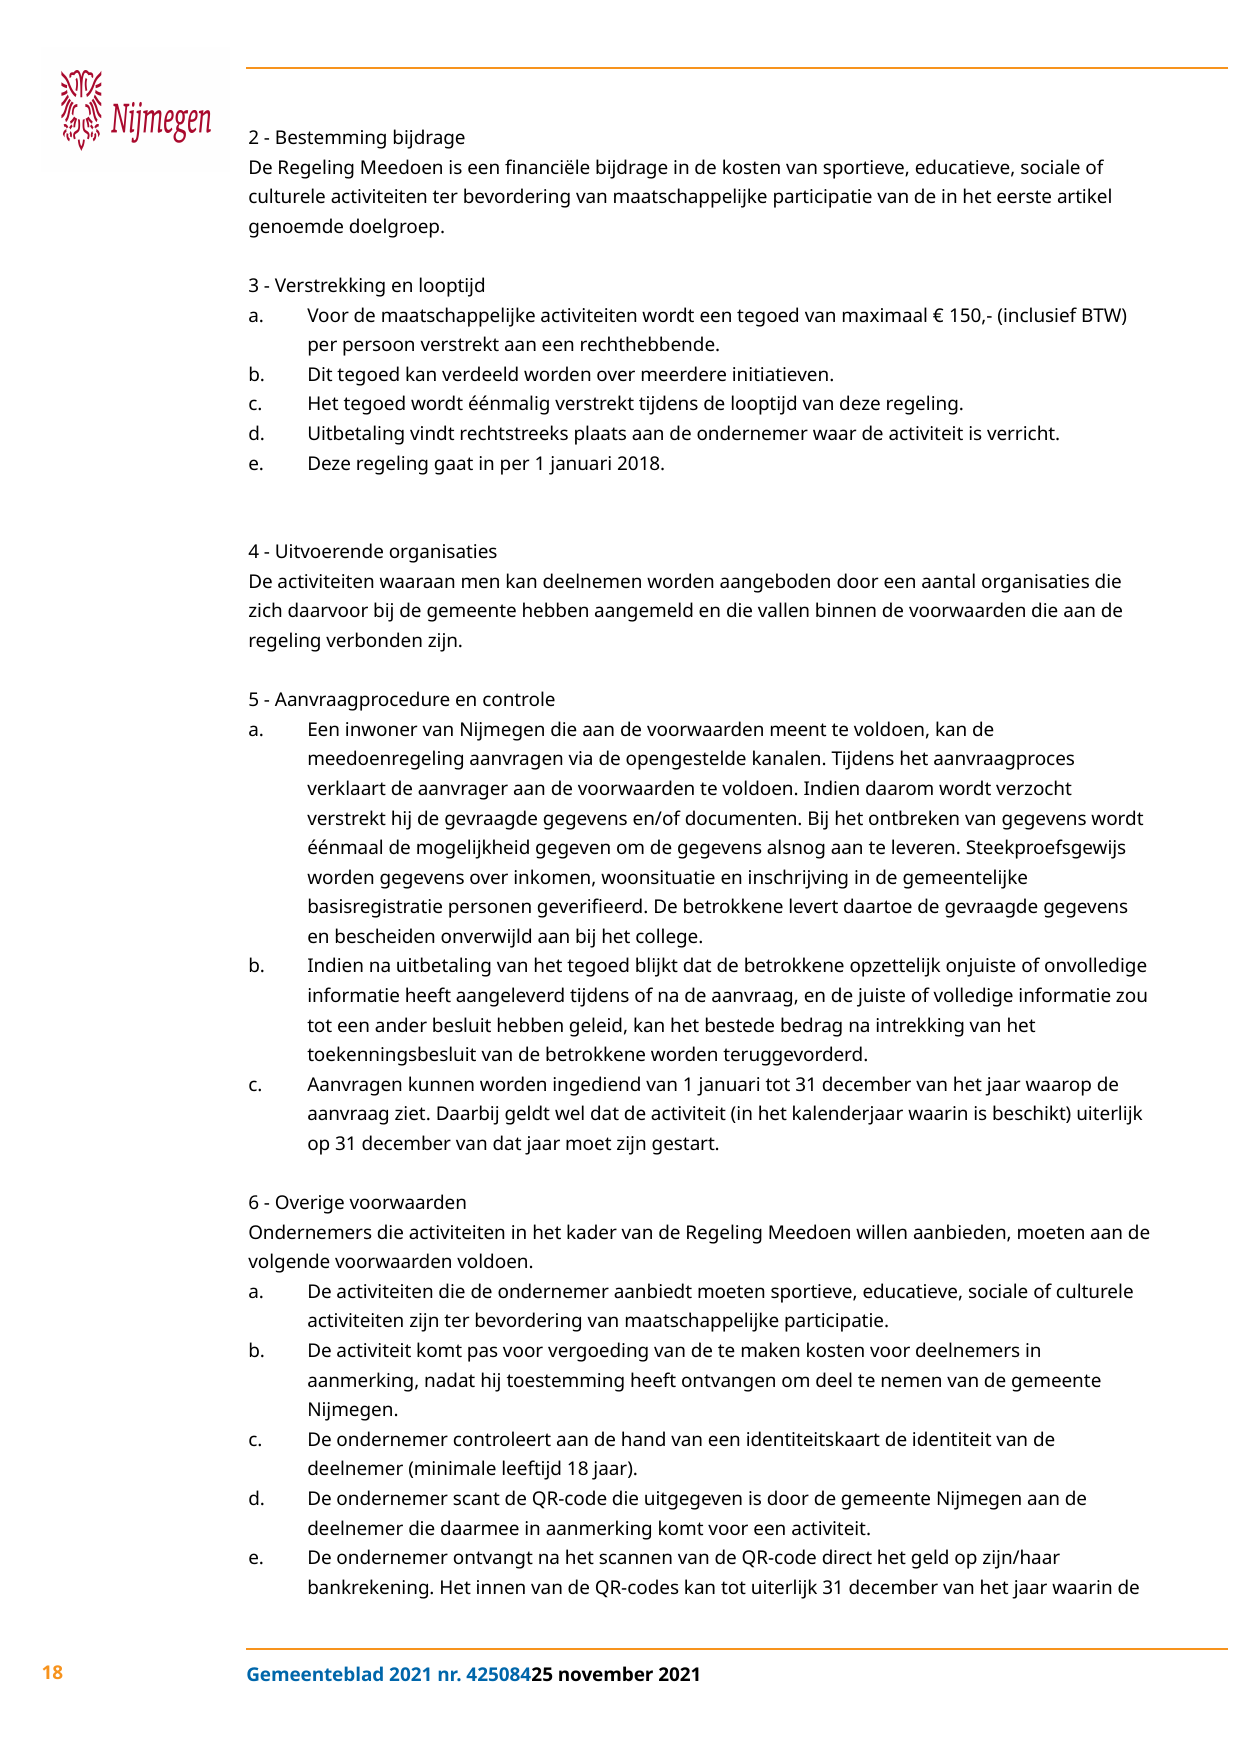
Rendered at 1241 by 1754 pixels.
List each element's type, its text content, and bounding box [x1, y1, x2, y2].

text 6 - Overige voorwaarden [248, 1189, 1152, 1215]
list De ondernemer controleert aan de hand van een identiteitskaart de identiteit van de deelnemer (minimale leeftijd 18 jaar). [248, 1426, 1152, 1481]
list Uitbetaling vindt rechtstreeks plaats aan de ondernemer waar de activiteit is verricht. [248, 420, 1152, 446]
list De activiteit komt pas voor vergoeding van de te maken kosten voor deelnemers in aanmerking, nadat hij toestemming heeft ontvangen om deel te nemen van de gemeente Nijmegen. [248, 1337, 1152, 1422]
list Indien na uitbetaling van het tegoed blijkt dat de betrokkene opzettelijk onjuiste of onvolledige informatie heeft aangeleverd tijdens of na de aanvraag, en de juiste of volledige informatie zou tot een ander besluit hebben geleid, kan het bestede bedrag na intrekking van het toekenningsbesluit van de betrokkene worden teruggevorderd. [248, 953, 1152, 1067]
list Deze regeling gaat in per 1 januari 2018. [248, 450, 1152, 476]
text Ondernemers die activiteiten in het kader van de Regeling Meedoen willen aanbieden, moeten aan de volgende voorwaarden voldoen. [248, 1219, 1152, 1274]
list Een inwoner van Nijmegen die aan de voorwaarden meent te voldoen, kan de meedoenregeling aanvragen via de opengestelde kanalen. Tijdens het aanvraagproces verklaart de aanvrager aan de voorwaarden te voldoen. Indien daarom wordt verzocht verstrekt hij de gevraagde gegevens en/of documenten. Bij het ontbreken van gegevens wordt éénmaal de mogelijkheid gegeven om de gegevens alsnog aan te leveren. Steekproefsgewijs worden gegevens over inkomen, woonsituatie en inschrijving in de gemeentelijke basisregistratie personen geverifieerd. De betrokkene levert daartoe de gevraagde gegevens en bescheiden onverwijld aan bij het college. [248, 716, 1152, 949]
list De ondernemer ontvangt na het scannen van de QR-code direct het geld op zijn/haar bankrekening. Het innen van de QR-codes kan tot uiterlijk 31 december van het jaar waarin de [248, 1544, 1152, 1600]
picture [41, 47, 231, 172]
list De ondernemer scant de QR-code die uitgegeven is door de gemeente Nijmegen aan de deelnemer die daarmee in aanmerking komt voor een activiteit. [248, 1485, 1152, 1541]
text 5 - Aanvraagprocedure en controle [248, 686, 1152, 712]
list Het tegoed wordt éénmalig verstrekt tijdens de looptijd van deze regeling. [248, 391, 1152, 416]
text 4 - Uitvoerende organisaties [248, 538, 1152, 564]
list De activiteiten die de ondernemer aanbiedt moeten sportieve, educatieve, sociale of culturele activiteiten zijn ter bevordering van maatschappelijke participatie. [248, 1278, 1152, 1333]
text De activiteiten waaraan men kan deelnemen worden aangeboden door een aantal organisaties die zich daarvoor bij de gemeente hebben aangemeld en die vallen binnen de voorwaarden die aan de regeling verbonden zijn. [248, 568, 1152, 653]
text 2 - Bestemming bijdrage [248, 124, 1152, 150]
list Dit tegoed kan verdeeld worden over meerdere initiatieven. [248, 361, 1152, 387]
list Aanvragen kunnen worden ingediend van 1 januari tot 31 december van het jaar waarop de aanvraag ziet. Daarbij geldt wel dat de activiteit (in het kalenderjaar waarin is beschikt) uiterlijk op 31 december van dat jaar moet zijn gestart. [248, 1071, 1152, 1156]
list Voor de maatschappelijke activiteiten wordt een tegoed van maximaal € 150,- (inclusief BTW) per persoon verstrekt aan een rechthebbende. [248, 302, 1152, 357]
text De Regeling Meedoen is een financiële bijdrage in de kosten van sportieve, educatieve, sociale of culturele activiteiten ter bevordering van maatschappelijke participatie van de in het eerste artikel genoemde doelgroep. [248, 154, 1152, 239]
text 3 - Verstrekking en looptijd [248, 272, 1152, 298]
